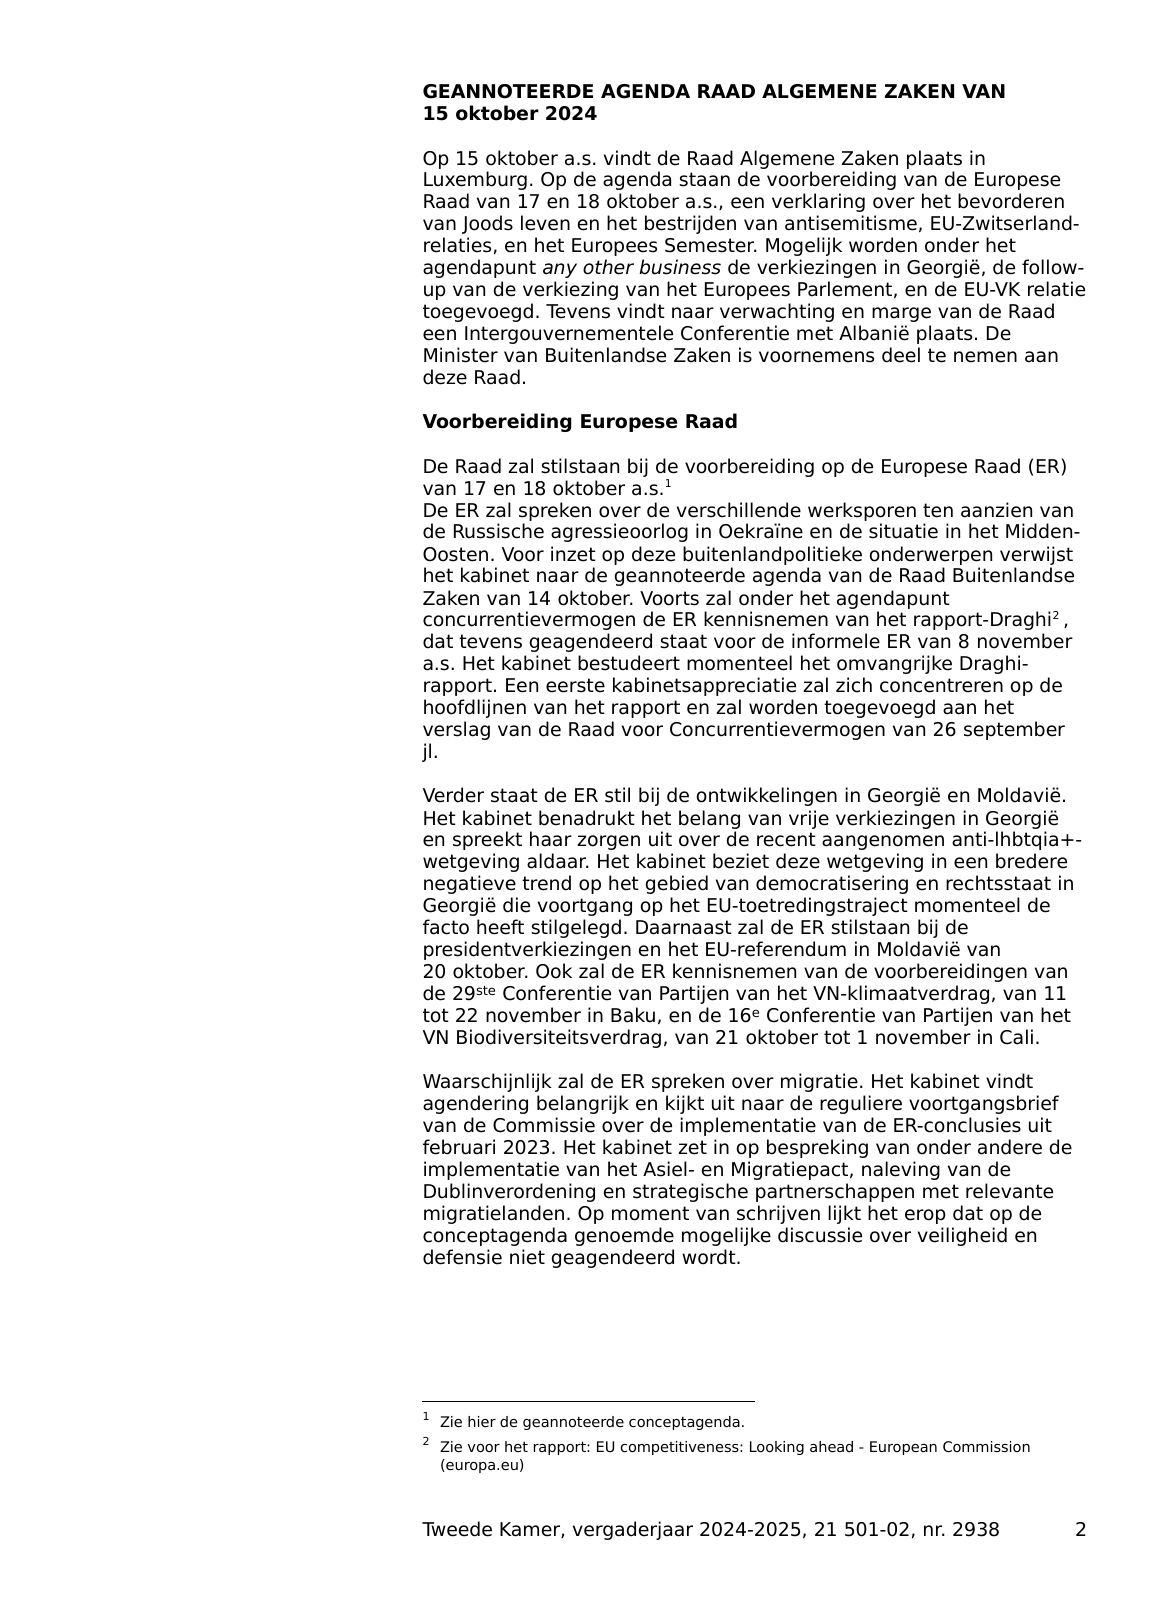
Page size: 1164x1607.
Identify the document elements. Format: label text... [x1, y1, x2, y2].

text De Raad zal stilstaan bij de voorbereiding op de Europese Raad (ER) van 17 en 18 oktober a.s. [422, 456, 1087, 499]
text Zie voor het rapport: EU competitiveness: Looking ahead - European Commission (europa.eu) [422, 1435, 1087, 1474]
text De ER zal spreken over de verschillende werksporen ten aanzien van de Russische agressieoorlog in Oekraïne en de situatie in het Midden-Oosten. Voor inzet op deze buitenlandpolitieke onderwerpen verwijst het kabinet naar de geannoteerde agenda van de Raad Buitenlandse Zaken van 14 oktober. Voorts zal onder het agendapunt concurrentievermogen de ER kennisnemen van het rapport-Draghi, dat tevens geagendeerd staat voor de informele ER van 8 november a.s. Het kabinet bestudeert momenteel het omvangrijke Draghi-rapport. Een eerste kabinetsappreciatie zal zich concentreren op de hoofdlijnen van het rapport en zal worden toegevoegd aan het verslag van de Raad voor Concurrentievermogen van 26 september jl. [422, 499, 1087, 763]
subtitle GEANNOTEERDE AGENDA RAAD ALGEMENE ZAKEN VAN 15 oktober 2024 [422, 81, 1087, 125]
text Verder staat de ER stil bij de ontwikkelingen in Georgië en Moldavië. Het kabinet benadrukt het belang van vrije verkiezingen in Georgië en spreekt haar zorgen uit over de recent aangenomen anti-lhbtqia+-wetgeving aldaar. Het kabinet beziet deze wetgeving in een bredere negatieve trend op het gebied van democratisering en rechtsstaat in Georgië die voortgang op het EU-toetredingstraject momenteel de facto heeft stilgelegd. Daarnaast zal de ER stilstaan bij de presidentverkiezingen en het EU-referendum in Moldavië van 20 oktober. Ook zal de ER kennisnemen van de voorbereidingen van de 29ste Conferentie van Partijen van het VN-klimaatverdrag, van 11 tot 22 november in Baku, en de 16e Conferentie van Partijen van het VN Biodiversiteitsverdrag, van 21 oktober tot 1 november in Cali. [422, 785, 1087, 1049]
text Waarschijnlijk zal de ER spreken over migratie. Het kabinet vindt agendering belangrijk en kijkt uit naar de reguliere voortgangsbrief van de Commissie over de implementatie van de ER-conclusies uit februari 2023. Het kabinet zet in op bespreking van onder andere de implementatie van het Asiel- en Migratiepact, naleving van de Dublinverordening en strategische partnerschappen met relevante migratielanden. Op moment van schrijven lijkt het erop dat op de conceptagenda genoemde mogelijke discussie over veiligheid en defensie niet geagendeerd wordt. [422, 1071, 1087, 1269]
subtitle Voorbereiding Europese Raad [422, 411, 1087, 433]
text Op 15 oktober a.s. vindt de Raad Algemene Zaken plaats in Luxemburg. Op de agenda staan de voorbereiding van de Europese Raad van 17 en 18 oktober a.s., een verklaring over het bevorderen van Joods leven en het bestrijden van antisemitisme, EU-Zwitserland-relaties, en het Europees Semester. Mogelijk worden onder het agendapunt any other business de verkiezingen in Georgië, de follow-up van de verkiezing van het Europees Parlement, en de EU-VK relatie toegevoegd. Tevens vindt naar verwachting en marge van de Raad een Intergouvernementele Conferentie met Albanië plaats. De Minister van Buitenlandse Zaken is voornemens deel te nemen aan deze Raad. [422, 147, 1087, 389]
text Zie hier de geannoteerde conceptagenda. [422, 1410, 1087, 1432]
